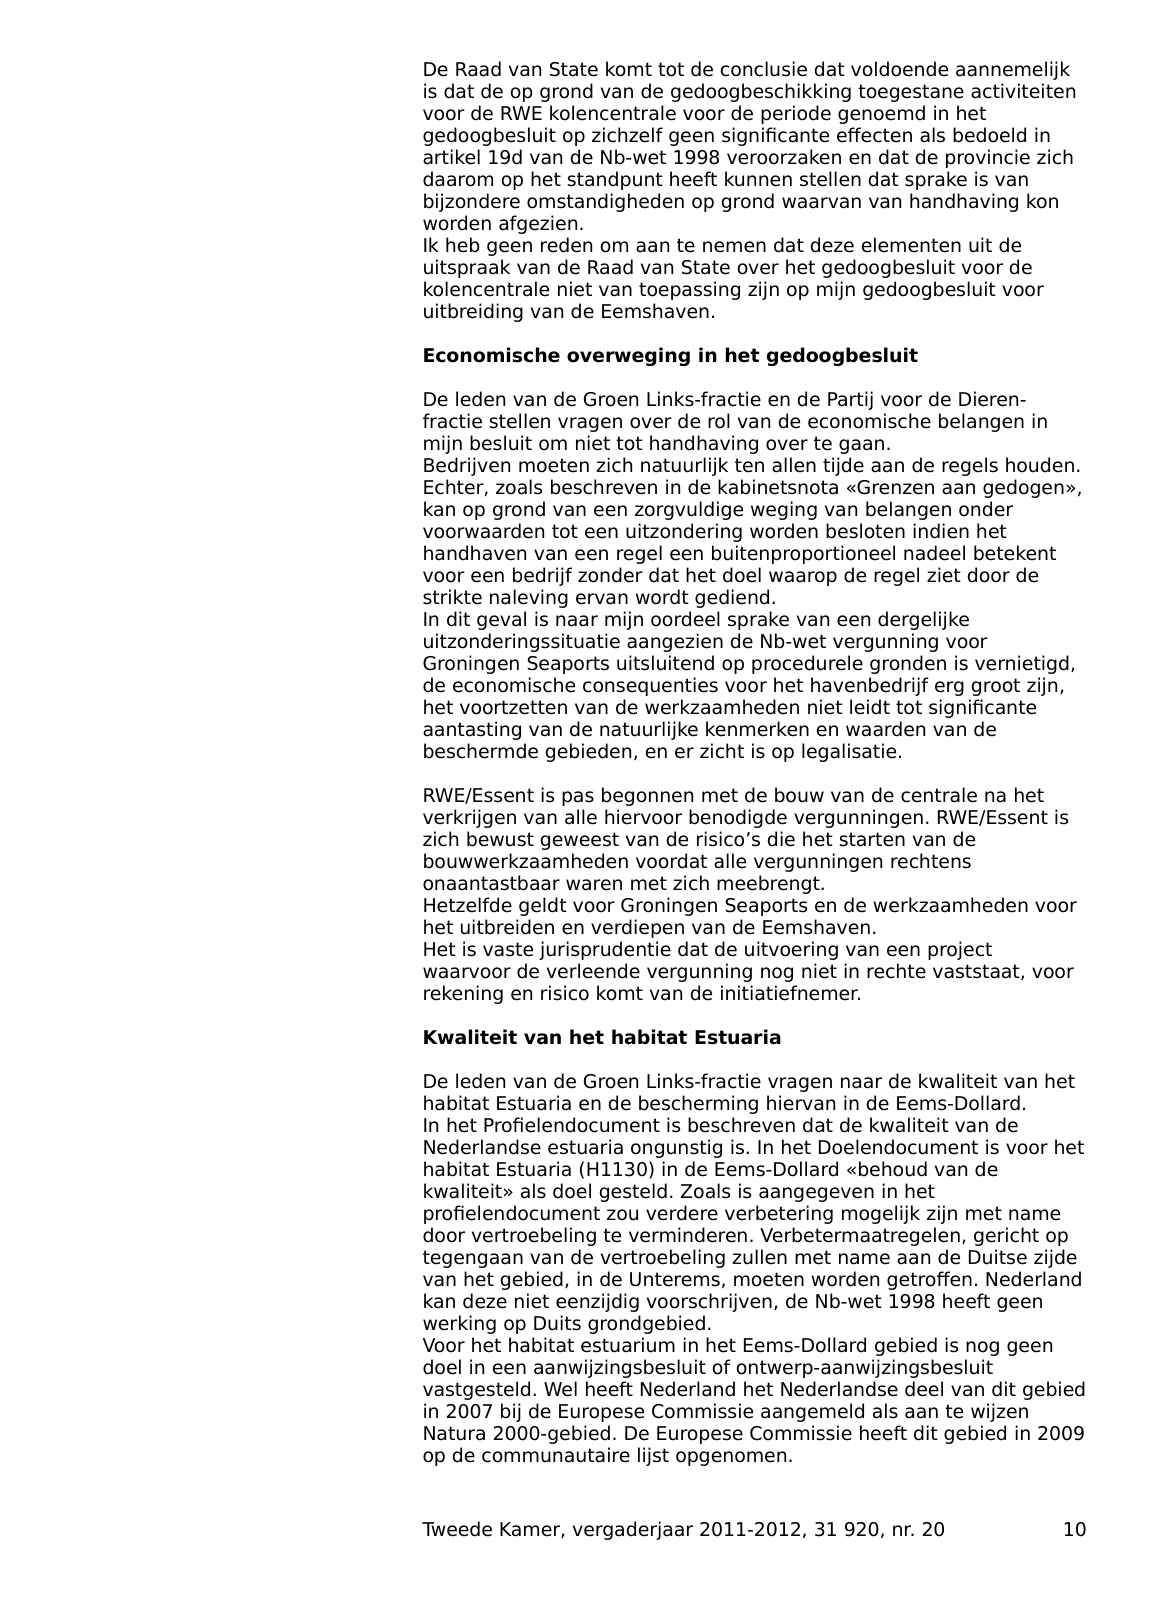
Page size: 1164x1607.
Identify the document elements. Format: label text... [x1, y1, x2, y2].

text Het is vaste jurisprudentie dat de uitvoering van een project waarvoor de verleende vergunning nog niet in rechte vaststaat, voor rekening en risico komt van de initiatiefnemer. [422, 939, 1087, 1005]
text In dit geval is naar mijn oordeel sprake van een dergelijke uitzonderingssituatie aangezien de Nb-wet vergunning voor Groningen Seaports uitsluitend op procedurele gronden is vernietigd, de economische consequenties voor het havenbedrijf erg groot zijn, het voortzetten van de werkzaamheden niet leidt tot significante aantasting van de natuurlijke kenmerken en waarden van de beschermde gebieden, en er zicht is op legalisatie. [422, 609, 1087, 763]
text De Raad van State komt tot de conclusie dat voldoende aannemelijk is dat de op grond van de gedoogbeschikking toegestane activiteiten voor de RWE kolencentrale voor de periode genoemd in het gedoogbesluit op zichzelf geen significante effecten als bedoeld in artikel 19d van de Nb-wet 1998 veroorzaken en dat de provincie zich daarom op het standpunt heeft kunnen stellen dat sprake is van bijzondere omstandigheden op grond waarvan van handhaving kon worden afgezien. [422, 59, 1087, 235]
text RWE/Essent is pas begonnen met de bouw van de centrale na het verkrijgen van alle hiervoor benodigde vergunningen. RWE/Essent is zich bewust geweest van de risico’s die het starten van de bouwwerkzaamheden voordat alle vergunningen rechtens onaantastbaar waren met zich meebrengt. [422, 785, 1087, 895]
text Hetzelfde geldt voor Groningen Seaports en de werkzaamheden voor het uitbreiden en verdiepen van de Eemshaven. [422, 895, 1087, 939]
text De leden van de Groen Links-fractie en de Partij voor de Dieren-fractie stellen vragen over de rol van de economische belangen in mijn besluit om niet tot handhaving over te gaan. [422, 389, 1087, 455]
text De leden van de Groen Links-fractie vragen naar de kwaliteit van het habitat Estuaria en de bescherming hiervan in de Eems-Dollard. [422, 1071, 1087, 1115]
text Bedrijven moeten zich natuurlijk ten allen tijde aan de regels houden. Echter, zoals beschreven in de kabinetsnota «Grenzen aan gedogen», kan op grond van een zorgvuldige weging van belangen onder voorwaarden tot een uitzondering worden besloten indien het handhaven van een regel een buitenproportioneel nadeel betekent voor een bedrijf zonder dat het doel waarop de regel ziet door de strikte naleving ervan wordt gediend. [422, 455, 1087, 609]
subtitle Economische overweging in het gedoogbesluit [422, 345, 1087, 367]
subtitle Kwaliteit van het habitat Estuaria [422, 1027, 1087, 1049]
text Ik heb geen reden om aan te nemen dat deze elementen uit de uitspraak van de Raad van State over het gedoogbesluit voor de kolencentrale niet van toepassing zijn op mijn gedoogbesluit voor uitbreiding van de Eemshaven. [422, 235, 1087, 323]
text Voor het habitat estuarium in het Eems-Dollard gebied is nog geen doel in een aanwijzingsbesluit of ontwerp-aanwijzingsbesluit vastgesteld. Wel heeft Nederland het Nederlandse deel van dit gebied in 2007 bij de Europese Commissie aangemeld als aan te wijzen Natura 2000-gebied. De Europese Commissie heeft dit gebied in 2009 op de communautaire lijst opgenomen. [422, 1335, 1087, 1467]
text In het Profielendocument is beschreven dat de kwaliteit van de Nederlandse estuaria ongunstig is. In het Doelendocument is voor het habitat Estuaria (H1130) in de Eems-Dollard «behoud van de kwaliteit» als doel gesteld. Zoals is aangegeven in het profielendocument zou verdere verbetering mogelijk zijn met name door vertroebeling te verminderen. Verbetermaatregelen, gericht op tegengaan van de vertroebeling zullen met name aan de Duitse zijde van het gebied, in de Unterems, moeten worden getroffen. Nederland kan deze niet eenzijdig voorschrijven, de Nb-wet 1998 heeft geen werking op Duits grondgebied. [422, 1115, 1087, 1335]
